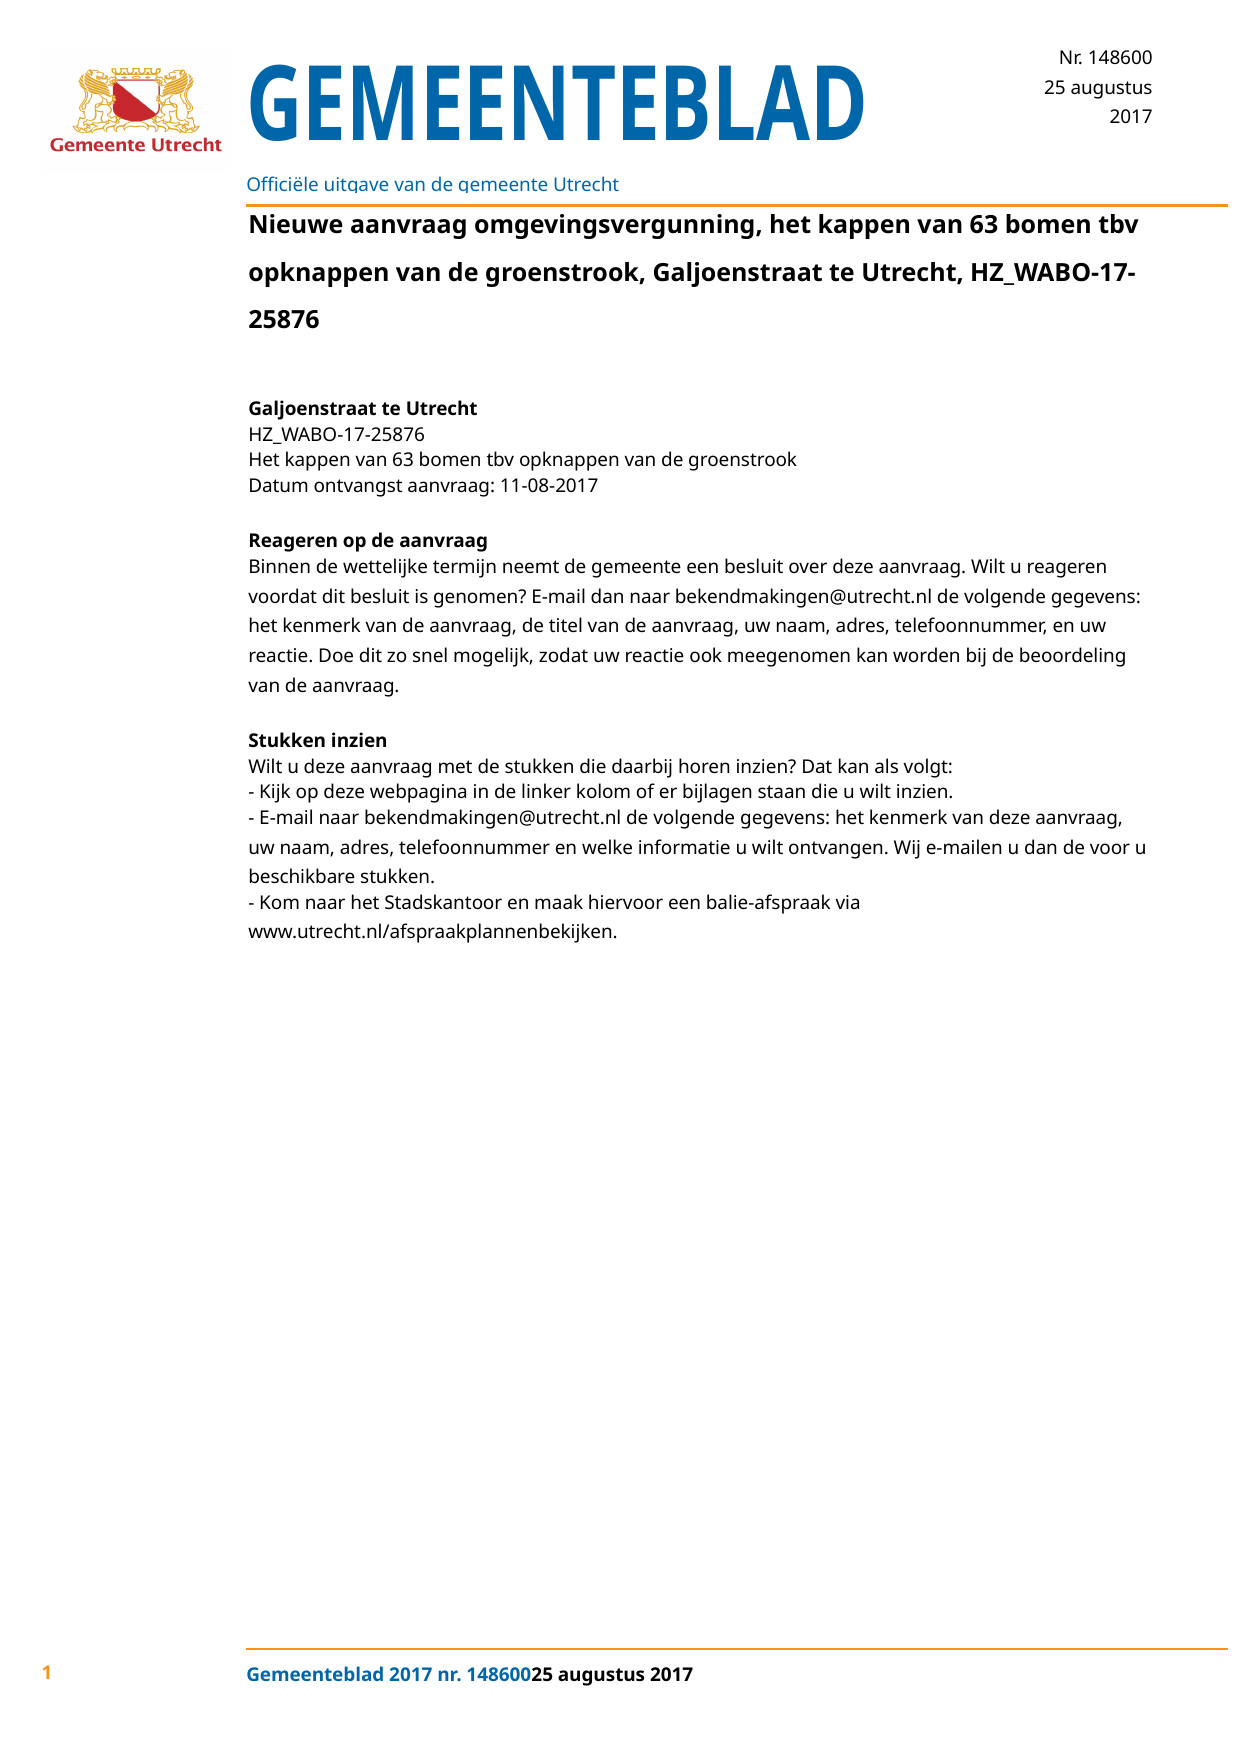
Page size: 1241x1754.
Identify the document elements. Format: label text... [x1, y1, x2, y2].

table_cell - Kom naar het Stadskantoor en maak hiervoor een balie-afspraak via www.utrecht.nl/afspraakplannenbekijken. [248, 889, 1152, 944]
table_cell Stukken inzien [248, 727, 1152, 753]
table_cell HZ_WABO-17-25876 [248, 421, 1152, 447]
table_cell - E-mail naar bekendmakingen@utrecht.nl de volgende gegevens: het kenmerk van deze aanvraag, uw naam, adres, telefoonnummer en welke informatie u wilt ontvangen. Wij e-mailen u dan de voor u beschikbare stukken. [248, 804, 1152, 889]
table_header Galjoenstraat te Utrecht [248, 395, 1152, 421]
text Nieuwe aanvraag omgevingsvergunning, het kappen van 63 bomen tbv opknappen van de groenstrook, Galjoenstraat te Utrecht, HZ_WABO-17-25876 [248, 207, 1152, 336]
table_cell Binnen de wettelijke termijn neemt de gemeente een besluit over deze aanvraag. Wilt u reageren voordat dit besluit is genomen? E-mail dan naar bekendmakingen@utrecht.nl de volgende gegevens: het kenmerk van de aanvraag, de titel van de aanvraag, uw naam, adres, telefoonnummer, en uw reactie. Doe dit zo snel mogelijk, zodat uw reactie ook meegenomen kan worden bij de beoordeling van de aanvraag. [248, 554, 1152, 727]
table_cell Wilt u deze aanvraag met de stukken die daarbij horen inzien? Dat kan als volgt: [248, 753, 1152, 778]
table_cell - Kijk op deze webpagina in de linker kolom of er bijlagen staan die u wilt inzien. [248, 779, 1152, 804]
table_cell Datum ontvangst aanvraag: 11-08-2017 [248, 473, 1152, 528]
picture [41, 47, 231, 172]
table_cell Het kappen van 63 bomen tbv opknappen van de groenstrook [248, 447, 1152, 472]
table_cell Reageren op de aanvraag [248, 528, 1152, 553]
